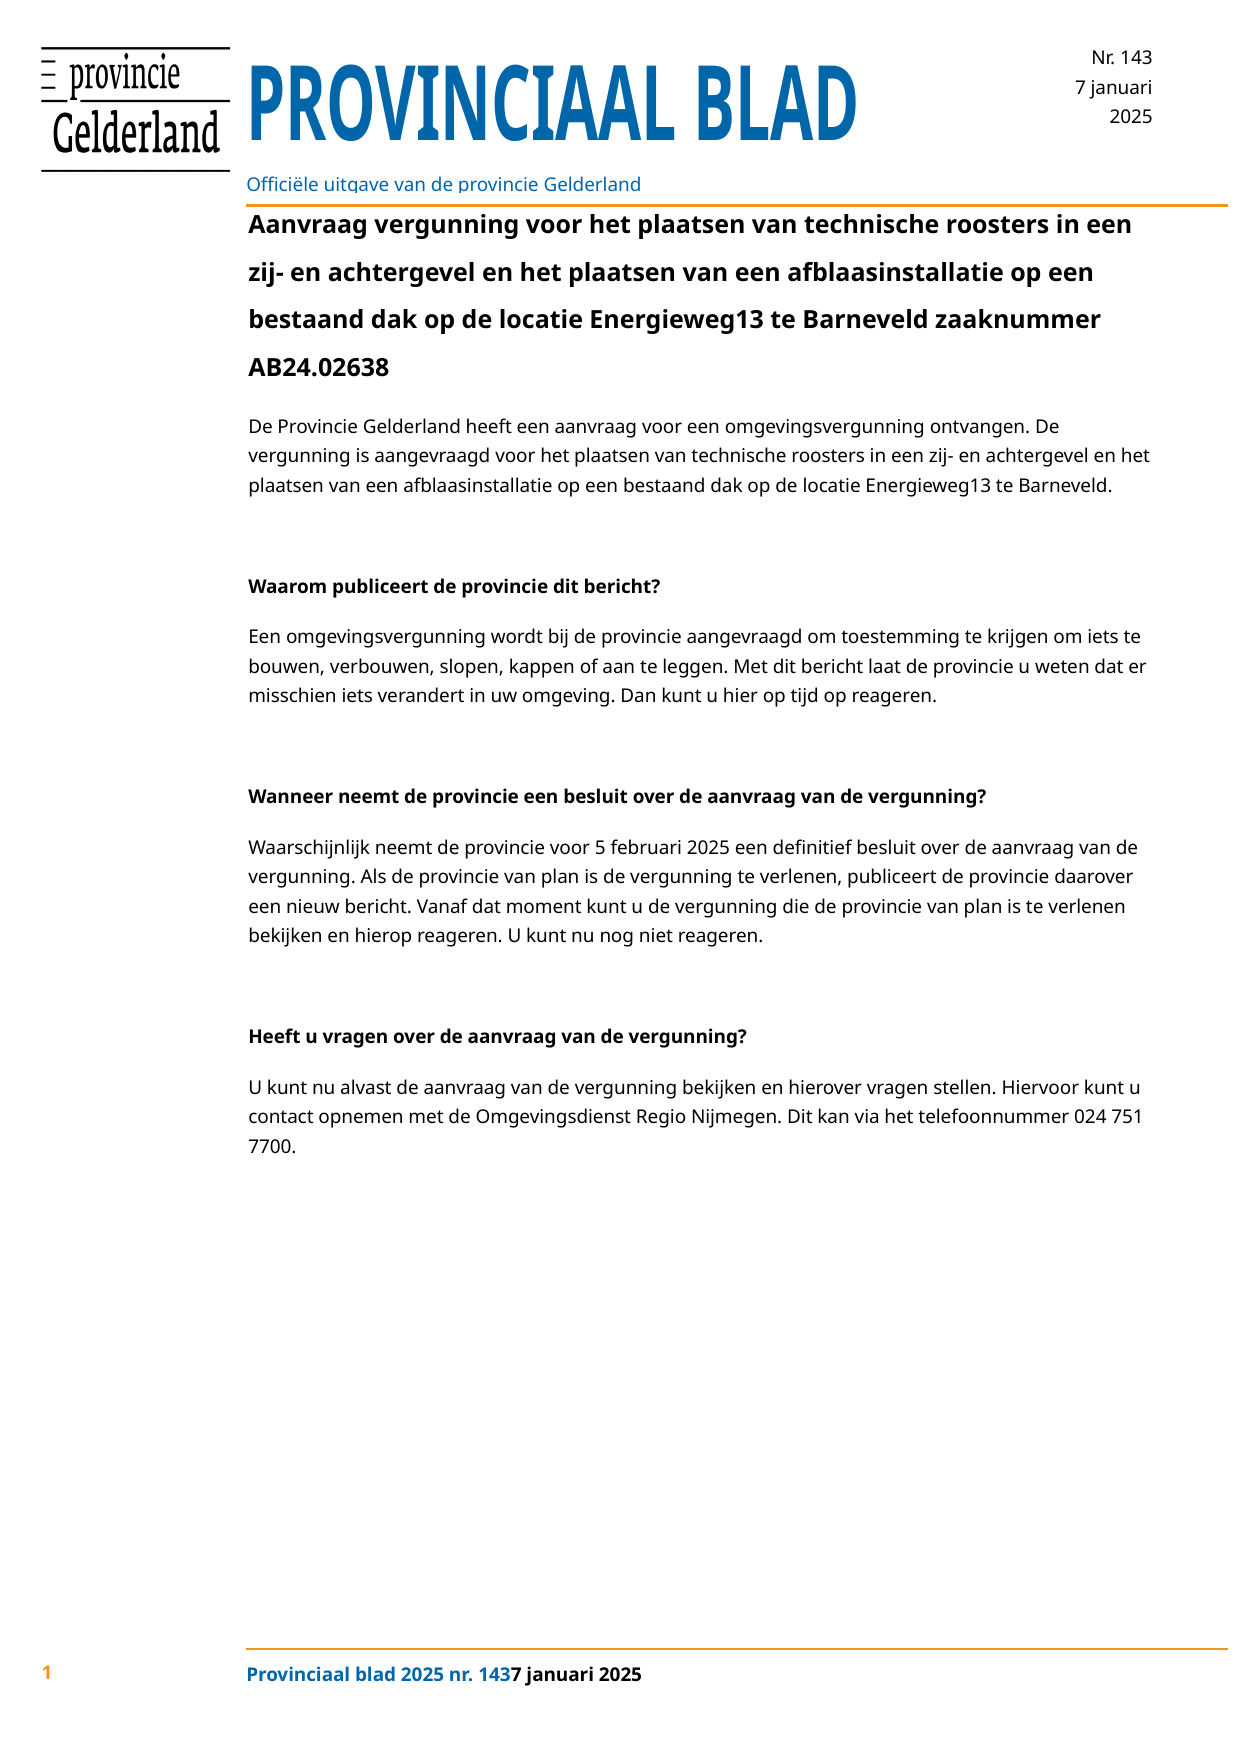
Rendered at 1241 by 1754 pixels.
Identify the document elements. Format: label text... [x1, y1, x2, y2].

text Waarschijnlijk neemt de provincie voor 5 februari 2025 een definitief besluit over de aanvraag van de vergunning. Als de provincie van plan is de vergunning te verlenen, publiceert de provincie daarover een nieuw bericht. Vanaf dat moment kunt u de vergunning die de provincie van plan is te verlenen bekijken en hierop reageren. U kunt nu nog niet reageren. [248, 834, 1152, 948]
text De Provincie Gelderland heeft een aanvraag voor een omgevingsvergunning ontvangen. De vergunning is aangevraagd voor het plaatsen van technische roosters in een zij- en achtergevel en het plaatsen van een afblaasinstallatie op een bestaand dak op de locatie Energieweg13 te Barneveld. [248, 413, 1152, 498]
text Aanvraag vergunning voor het plaatsen van technische roosters in een zij- en achtergevel en het plaatsen van een afblaasinstallatie op een bestaand dak op de locatie Energieweg13 te Barneveld zaaknummer AB24.02638 [248, 207, 1152, 384]
text Waarom publiceert de provincie dit bericht? [248, 573, 1152, 599]
text U kunt nu alvast de aanvraag van de vergunning bekijken en hierover vragen stellen. Hiervoor kunt u contact opnemen met de Omgevingsdienst Regio Nijmegen. Dit kan via het telefoonnummer 024 751 7700. [248, 1074, 1152, 1159]
text Heeft u vragen over de aanvraag van de vergunning? [248, 1023, 1152, 1049]
picture [41, 47, 231, 172]
text Wanneer neemt de provincie een besluit over de aanvraag van de vergunning? [248, 783, 1152, 809]
text Een omgevingsvergunning wordt bij de provincie aangevraagd om toestemming te krijgen om iets te bouwen, verbouwen, slopen, kappen of aan te leggen. Met dit bericht laat de provincie u weten dat er misschien iets verandert in uw omgeving. Dan kunt u hier op tijd op reageren. [248, 623, 1152, 708]
